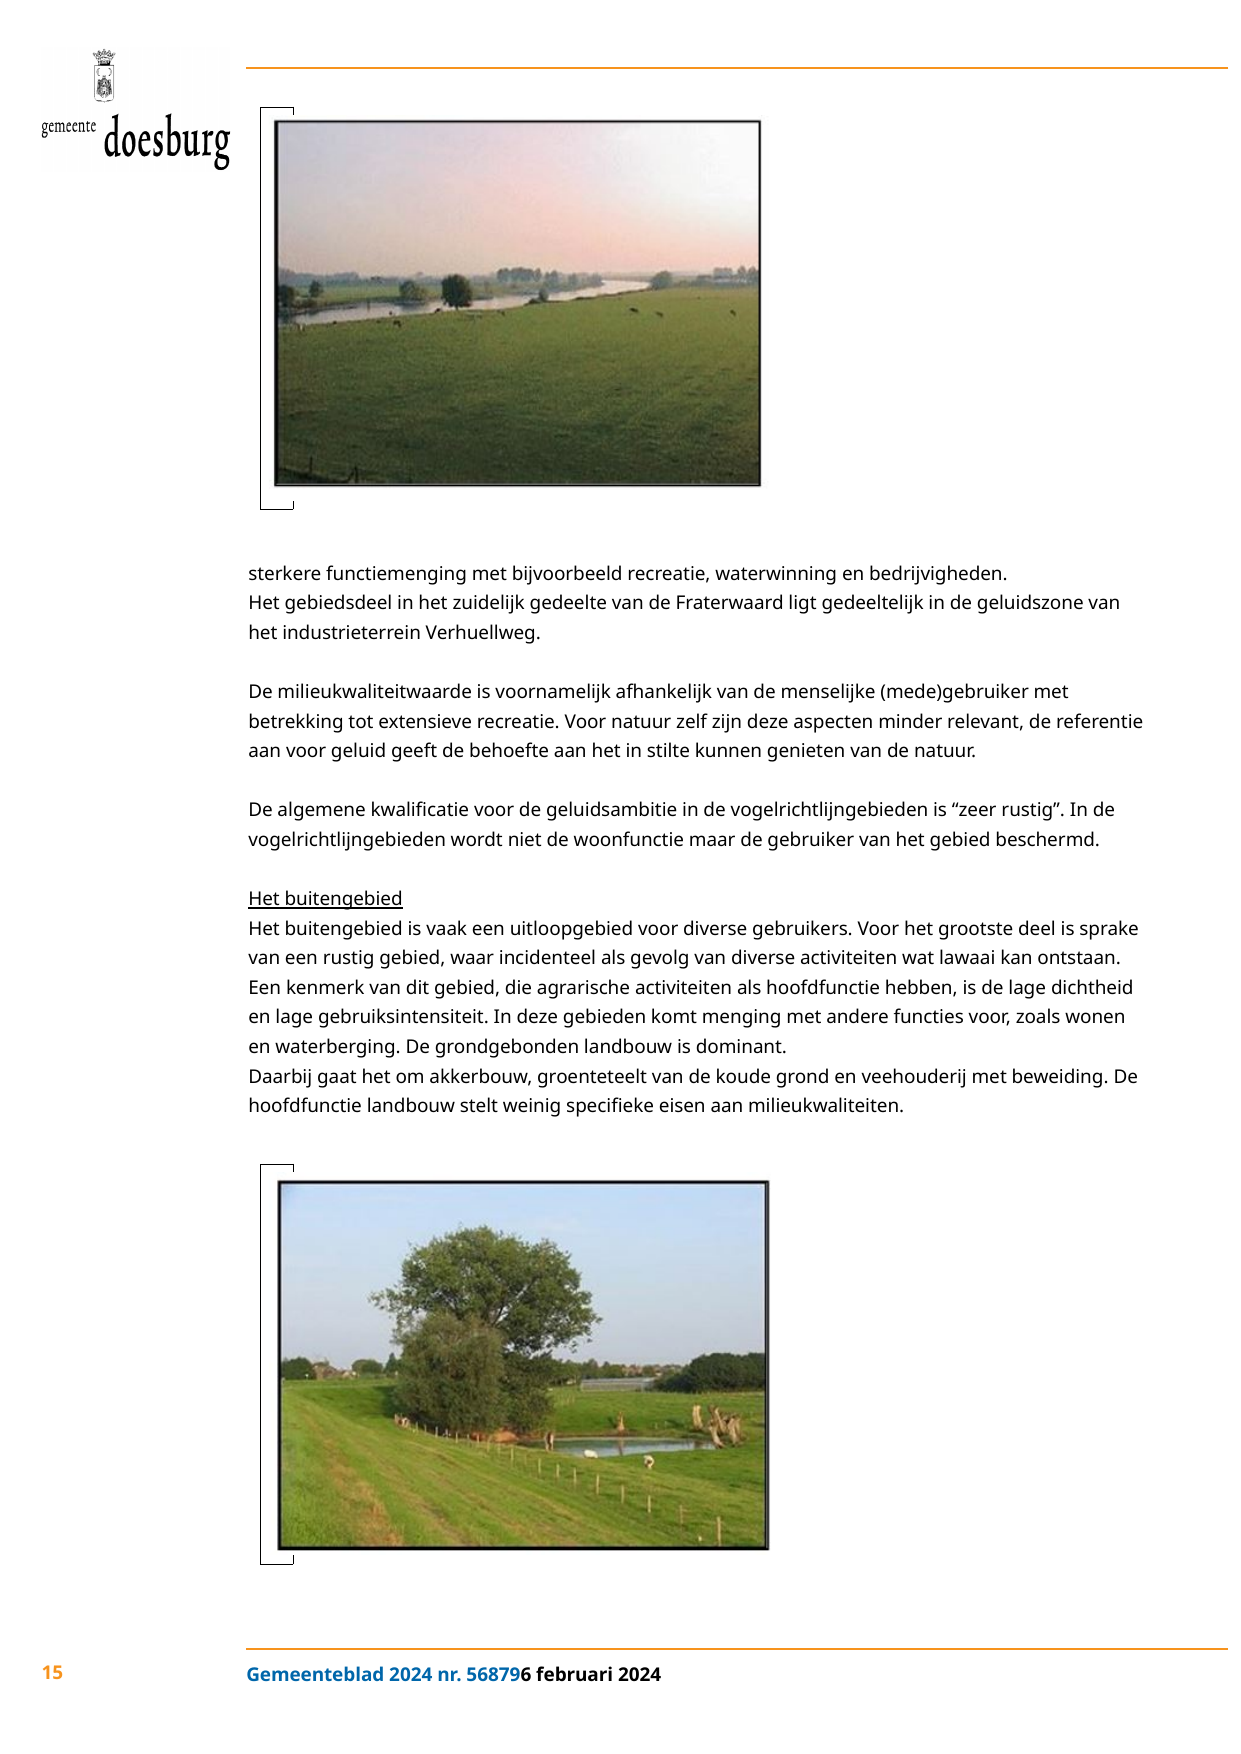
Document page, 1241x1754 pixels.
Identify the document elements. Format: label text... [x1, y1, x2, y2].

picture [41, 47, 231, 172]
text sterkere functiemenging met bijvoorbeeld recreatie, waterwinning en bedrijvigheden. [248, 560, 1152, 586]
text Het gebiedsdeel in het zuidelijk gedeelte van de Fraterwaard ligt gedeeltelijk in de geluidszone van het industrieterrein Verhuellweg. [248, 589, 1152, 645]
picture [268, 1172, 771, 1555]
text Het buitengebied [248, 885, 1152, 911]
text De milieukwaliteitwaarde is voornamelijk afhankelijk van de menselijke (mede)gebruiker met betrekking tot extensieve recreatie. Voor natuur zelf zijn deze aspecten minder relevant, de referentie aan voor geluid geeft de behoefte aan het in stilte kunnen genieten van de natuur. [248, 678, 1152, 763]
picture [268, 115, 771, 501]
text De algemene kwalificatie voor de geluidsambitie in de vogelrichtlijngebieden is “zeer rustig”. In de vogelrichtlijngebieden wordt niet de woonfunctie maar de gebruiker van het gebied beschermd. [248, 797, 1152, 852]
text Daarbij gaat het om akkerbouw, groenteteelt van de koude grond en veehouderij met beweiding. De hoofdfunctie landbouw stelt weinig specifieke eisen aan milieukwaliteiten. [248, 1063, 1152, 1118]
text Een kenmerk van dit gebied, die agrarische activiteiten als hoofdfunctie hebben, is de lage dichtheid en lage gebruiksintensiteit. In deze gebieden komt menging met andere functies voor, zoals wonen en waterberging. De grondgebonden landbouw is dominant. [248, 974, 1152, 1059]
text Het buitengebied is vaak een uitloopgebied voor diverse gebruikers. Voor het grootste deel is sprake van een rustig gebied, waar incidenteel als gevolg van diverse activiteiten wat lawaai kan ontstaan. [248, 915, 1152, 970]
